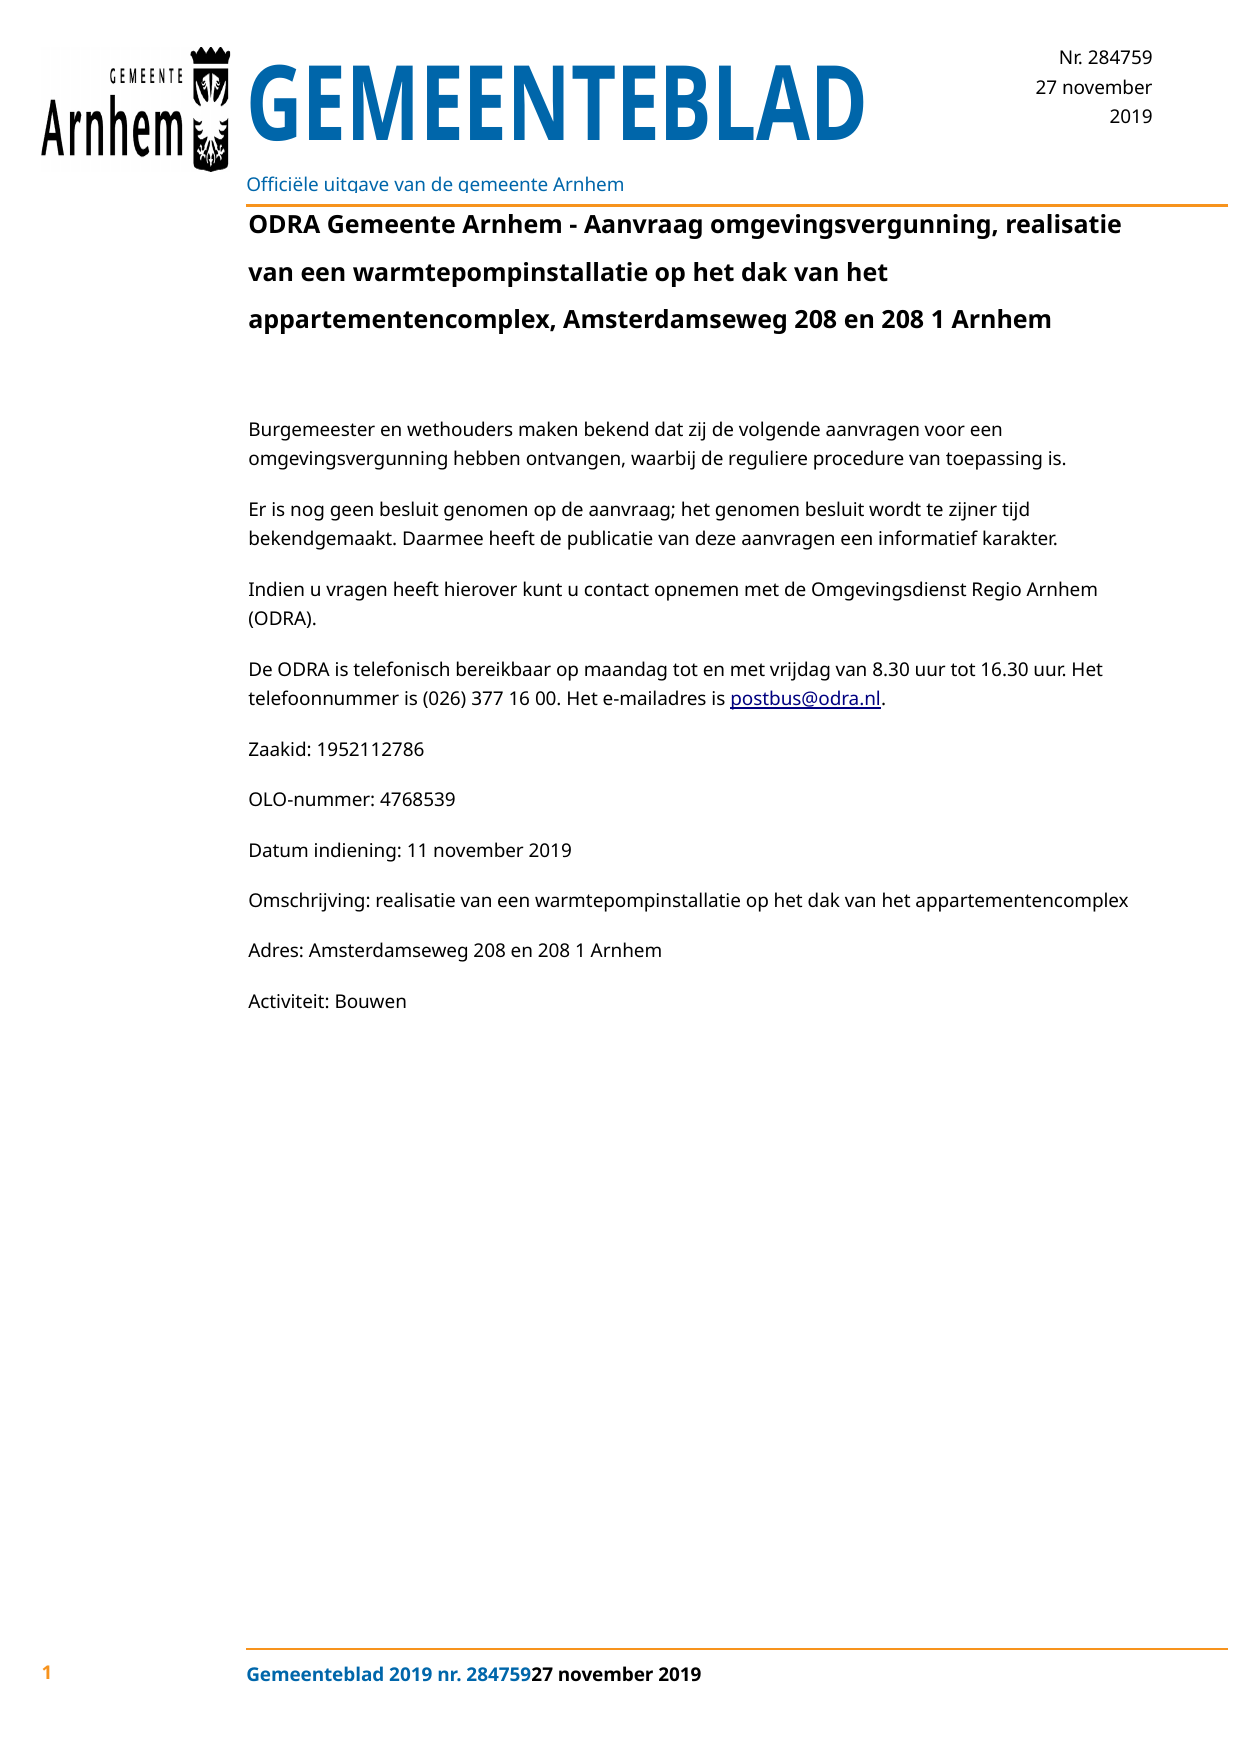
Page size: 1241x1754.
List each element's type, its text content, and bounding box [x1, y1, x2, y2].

text OLO-nummer: 4768539 [248, 786, 1152, 812]
text De ODRA is telefonisch bereikbaar op maandag tot en met vrijdag van 8.30 uur tot 16.30 uur. Het telefoonnummer is (026) 377 16 00. Het e-mailadres is postbus@odra.nl. [248, 656, 1152, 711]
text ODRA Gemeente Arnhem - Aanvraag omgevingsvergunning, realisatie van een warmtepompinstallatie op het dak van het appartementencomplex, Amsterdamseweg 208 en 208 1 Arnhem [248, 207, 1152, 336]
picture [41, 47, 231, 172]
text Activiteit: Bouwen [248, 988, 1152, 1014]
text Burgemeester en wethouders maken bekend dat zij de volgende aanvragen voor een omgevingsvergunning hebben ontvangen, waarbij de reguliere procedure van toepassing is. [248, 416, 1152, 471]
text Omschrijving: realisatie van een warmtepompinstallatie op het dak van het appartementencomplex [248, 887, 1152, 913]
text Adres: Amsterdamseweg 208 en 208 1 Arnhem [248, 938, 1152, 963]
text Indien u vragen heeft hierover kunt u contact opnemen met de Omgevingsdienst Regio Arnhem (ODRA). [248, 576, 1152, 631]
text Datum indiening: 11 november 2019 [248, 837, 1152, 862]
text Zaakid: 1952112786 [248, 736, 1152, 762]
text Er is nog geen besluit genomen op de aanvraag; het genomen besluit wordt te zijner tijd bekendgemaakt. Daarmee heeft de publicatie van deze aanvragen een informatief karakter. [248, 496, 1152, 551]
